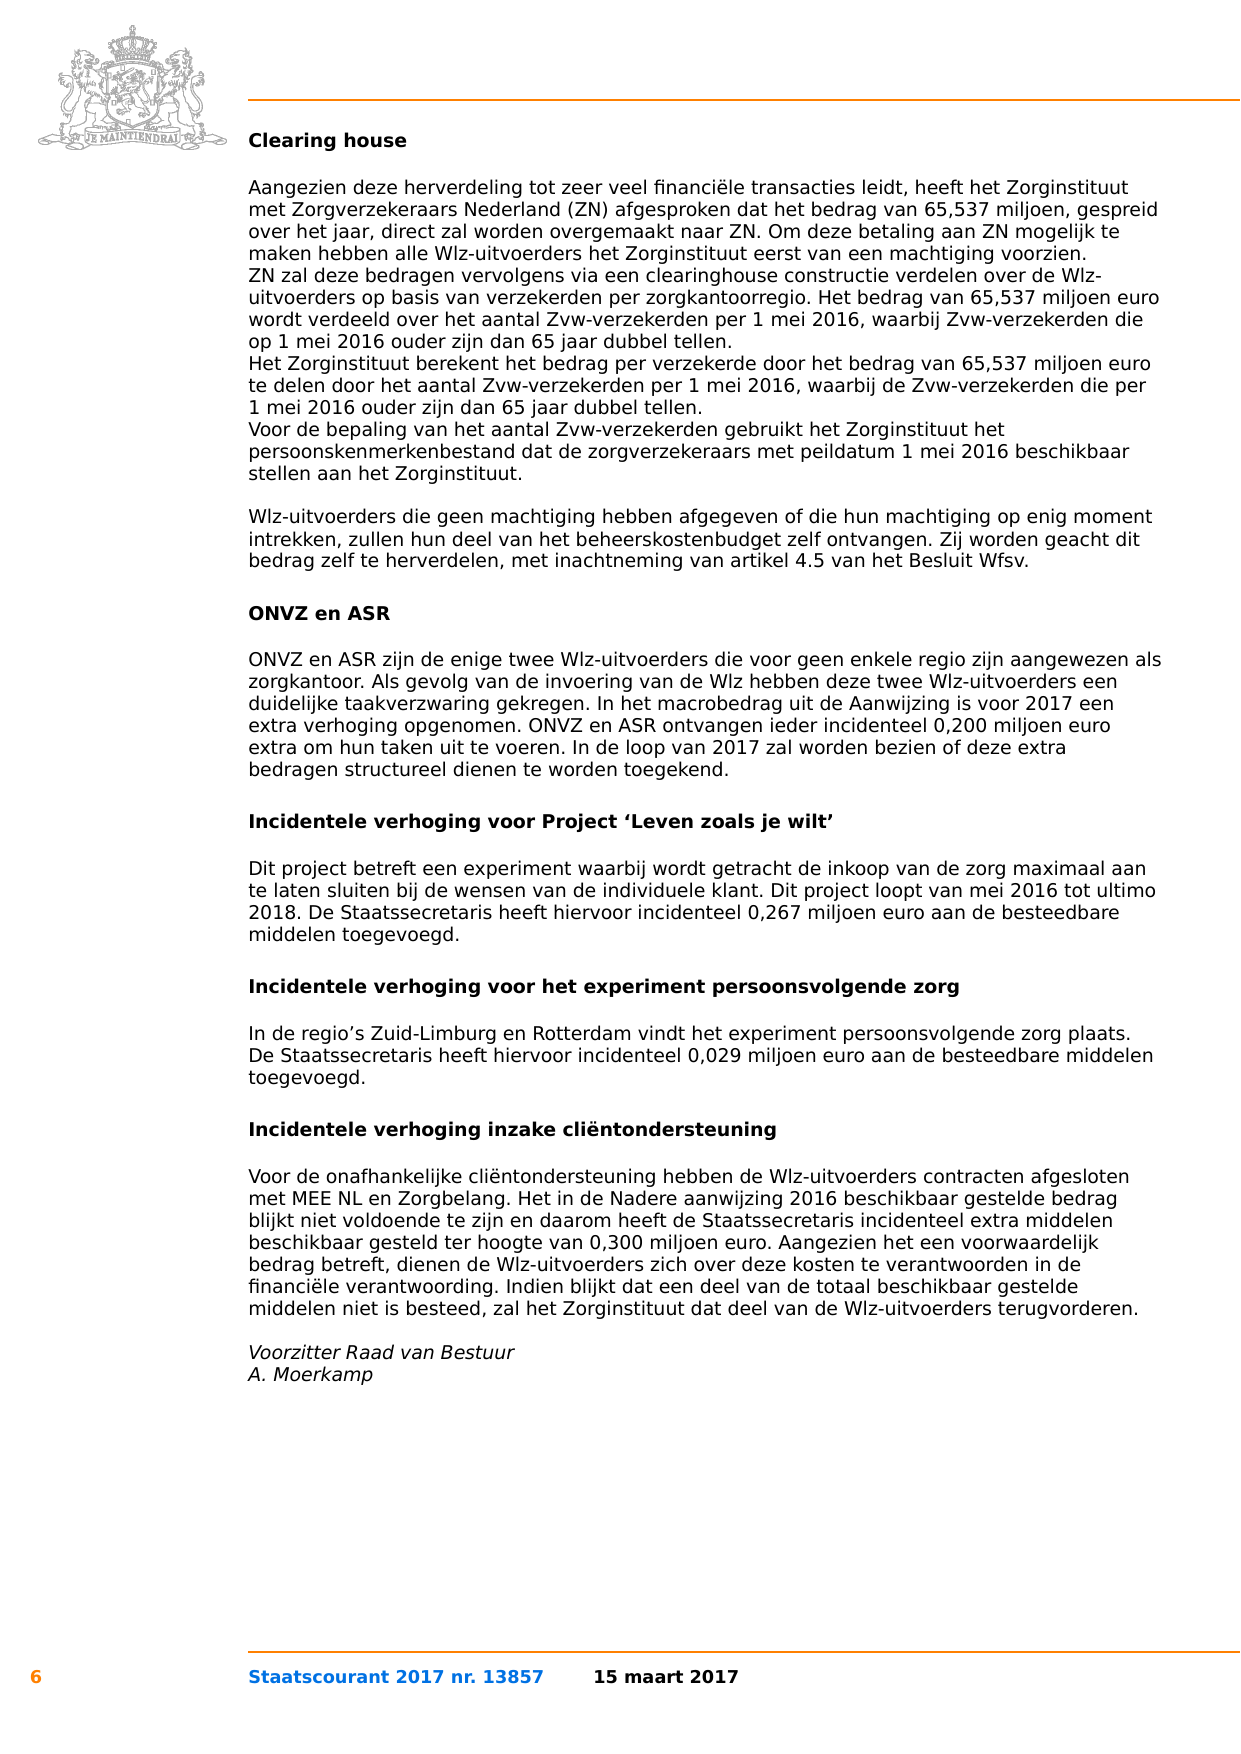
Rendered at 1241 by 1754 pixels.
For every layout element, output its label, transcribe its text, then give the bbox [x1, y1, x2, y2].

subtitle Clearing house [248, 130, 1163, 152]
text ONVZ en ASR zijn de enige twee Wlz-uitvoerders die voor geen enkele regio zijn aangewezen als zorgkantoor. Als gevolg van de invoering van de Wlz hebben deze twee Wlz-uitvoerders een duidelijke taakverzwaring gekregen. In het macrobedrag uit de Aanwijzing is voor 2017 een extra verhoging opgenomen. ONVZ en ASR ontvangen ieder incidenteel 0,200 miljoen euro extra om hun taken uit te voeren. In de loop van 2017 zal worden bezien of deze extra bedragen structureel dienen te worden toegekend. [248, 649, 1163, 781]
text ZN zal deze bedragen vervolgens via een clearinghouse constructie verdelen over de Wlz-uitvoerders op basis van verzekerden per zorgkantoorregio. Het bedrag van 65,537 miljoen euro wordt verdeeld over het aantal Zvw-verzekerden per 1 mei 2016, waarbij Zvw-verzekerden die op 1 mei 2016 ouder zijn dan 65 jaar dubbel tellen. [248, 265, 1163, 353]
text In de regio’s Zuid-Limburg en Rotterdam vindt het experiment persoonsvolgende zorg plaats. De Staatssecretaris heeft hiervoor incidenteel 0,029 miljoen euro aan de besteedbare middelen toegevoegd. [248, 1023, 1163, 1089]
subtitle Incidentele verhoging voor het experiment persoonsvolgende zorg [248, 976, 1163, 998]
text Aangezien deze herverdeling tot zeer veel financiële transacties leidt, heeft het Zorginstituut met Zorgverzekeraars Nederland (ZN) afgesproken dat het bedrag van 65,537 miljoen, gespreid over het jaar, direct zal worden overgemaakt naar ZN. Om deze betaling aan ZN mogelijk te maken hebben alle Wlz-uitvoerders het Zorginstituut eerst van een machtiging voorzien. [248, 177, 1163, 265]
text Voorzitter Raad van Bestuur A. Moerkamp [248, 1342, 1163, 1386]
text Voor de bepaling van het aantal Zvw-verzekerden gebruikt het Zorginstituut het persoonskenmerkenbestand dat de zorgverzekeraars met peildatum 1 mei 2016 beschikbaar stellen aan het Zorginstituut. [248, 419, 1163, 484]
text Het Zorginstituut berekent het bedrag per verzekerde door het bedrag van 65,537 miljoen euro te delen door het aantal Zvw-verzekerden per 1 mei 2016, waarbij de Zvw-verzekerden die per 1 mei 2016 ouder zijn dan 65 jaar dubbel tellen. [248, 353, 1163, 419]
subtitle Incidentele verhoging voor Project ‘Leven zoals je wilt’ [248, 811, 1163, 833]
subtitle Incidentele verhoging inzake cliëntondersteuning [248, 1119, 1163, 1141]
text Wlz-uitvoerders die geen machtiging hebben afgegeven of die hun machtiging op enig moment intrekken, zullen hun deel van het beheerskostenbudget zelf ontvangen. Zij worden geacht dit bedrag zelf te herverdelen, met inachtneming van artikel 4.5 van het Besluit Wfsv. [248, 506, 1163, 572]
text Dit project betreft een experiment waarbij wordt getracht de inkoop van de zorg maximaal aan te laten sluiten bij de wensen van de individuele klant. Dit project loopt van mei 2016 tot ultimo 2018. De Staatssecretaris heeft hiervoor incidenteel 0,267 miljoen euro aan de besteedbare middelen toegevoegd. [248, 858, 1163, 946]
subtitle ONVZ en ASR [248, 602, 1163, 624]
picture [38, 25, 227, 150]
text Voor de onafhankelijke cliëntondersteuning hebben de Wlz-uitvoerders contracten afgesloten met MEE NL en Zorgbelang. Het in de Nadere aanwijzing 2016 beschikbaar gestelde bedrag blijkt niet voldoende te zijn en daarom heeft de Staatssecretaris incidenteel extra middelen beschikbaar gesteld ter hoogte van 0,300 miljoen euro. Aangezien het een voorwaardelijk bedrag betreft, dienen de Wlz-uitvoerders zich over deze kosten te verantwoorden in de financiële verantwoording. Indien blijkt dat een deel van de totaal beschikbaar gestelde middelen niet is besteed, zal het Zorginstituut dat deel van de Wlz-uitvoerders terugvorderen. [248, 1166, 1163, 1320]
